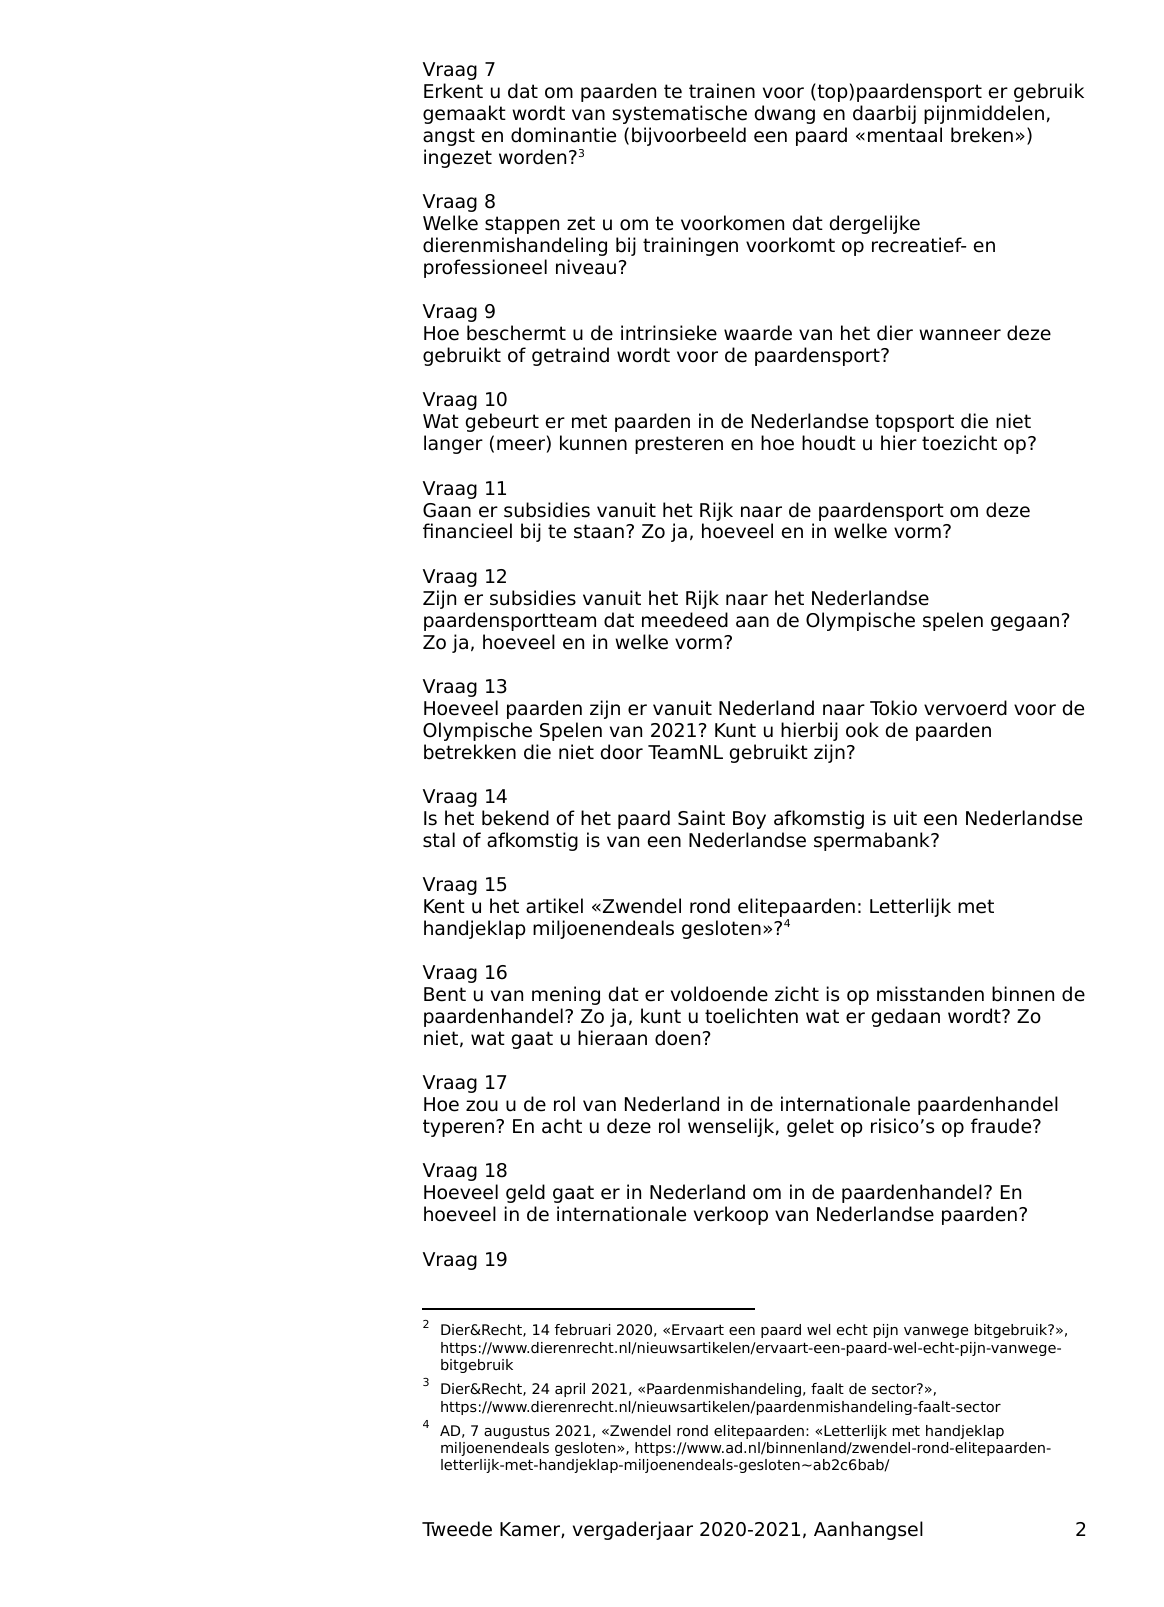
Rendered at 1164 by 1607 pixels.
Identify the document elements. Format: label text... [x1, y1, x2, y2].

text Zijn er subsidies vanuit het Rijk naar het Nederlandse paardensportteam dat meedeed aan de Olympische spelen gegaan? Zo ja, hoeveel en in welke vorm? [422, 588, 1087, 653]
text Dier&Recht, 14 februari 2020, «Ervaart een paard wel echt pijn vanwege bitgebruik?», https://www.dierenrecht.nl/nieuwsartikelen/ervaart-een-paard-wel-echt-pijn-vanwege-bitgebruik [422, 1318, 1087, 1374]
text Erkent u dat om paarden te trainen voor (top)paardensport er gebruik gemaakt wordt van systematische dwang en daarbij pijnmiddelen, angst en dominantie (bijvoorbeeld een paard «mentaal breken») ingezet worden? [422, 81, 1087, 169]
text Vraag 19 [422, 1248, 1087, 1270]
text Vraag 14 [422, 786, 1087, 808]
text Wat gebeurt er met paarden in de Nederlandse topsport die niet langer (meer) kunnen presteren en hoe houdt u hier toezicht op? [422, 411, 1087, 455]
text Kent u het artikel «Zwendel rond elitepaarden: Letterlijk met handjeklap miljoenendeals gesloten»? [422, 896, 1087, 940]
text Hoe zou u de rol van Nederland in de internationale paardenhandel typeren? En acht u deze rol wenselijk, gelet op risico’s op fraude? [422, 1094, 1087, 1138]
text Dier&Recht, 24 april 2021, «Paardenmishandeling, faalt de sector?», https://www.dierenrecht.nl/nieuwsartikelen/paardenmishandeling-faalt-sector [422, 1377, 1087, 1416]
text Vraag 13 [422, 676, 1087, 698]
text Vraag 10 [422, 389, 1087, 411]
text Gaan er subsidies vanuit het Rijk naar de paardensport om deze financieel bij te staan? Zo ja, hoeveel en in welke vorm? [422, 499, 1087, 543]
text Vraag 11 [422, 477, 1087, 499]
text Vraag 7 [422, 59, 1087, 81]
text Vraag 9 [422, 301, 1087, 323]
text Vraag 15 [422, 874, 1087, 896]
text Hoeveel geld gaat er in Nederland om in de paardenhandel? En hoeveel in de internationale verkoop van Nederlandse paarden? [422, 1182, 1087, 1226]
text Bent u van mening dat er voldoende zicht is op misstanden binnen de paardenhandel? Zo ja, kunt u toelichten wat er gedaan wordt? Zo niet, wat gaat u hieraan doen? [422, 984, 1087, 1050]
text Hoe beschermt u de intrinsieke waarde van het dier wanneer deze gebruikt of getraind wordt voor de paardensport? [422, 323, 1087, 367]
text Welke stappen zet u om te voorkomen dat dergelijke dierenmishandeling bij trainingen voorkomt op recreatief- en professioneel niveau? [422, 213, 1087, 279]
text Vraag 8 [422, 191, 1087, 213]
text Is het bekend of het paard Saint Boy afkomstig is uit een Nederlandse stal of afkomstig is van een Nederlandse spermabank? [422, 808, 1087, 852]
text Vraag 18 [422, 1160, 1087, 1182]
text Hoeveel paarden zijn er vanuit Nederland naar Tokio vervoerd voor de Olympische Spelen van 2021? Kunt u hierbij ook de paarden betrekken die niet door TeamNL gebruikt zijn? [422, 698, 1087, 764]
text Vraag 17 [422, 1072, 1087, 1094]
text AD, 7 augustus 2021, «Zwendel rond elitepaarden: «Letterlijk met handjeklap miljoenendeals gesloten», https://www.ad.nl/binnenland/zwendel-rond-elitepaarden-letterlijk-met-handjeklap-miljoenendeals-gesloten~ab2c6bab/ [422, 1418, 1087, 1474]
text Vraag 12 [422, 566, 1087, 588]
text Vraag 16 [422, 962, 1087, 984]
